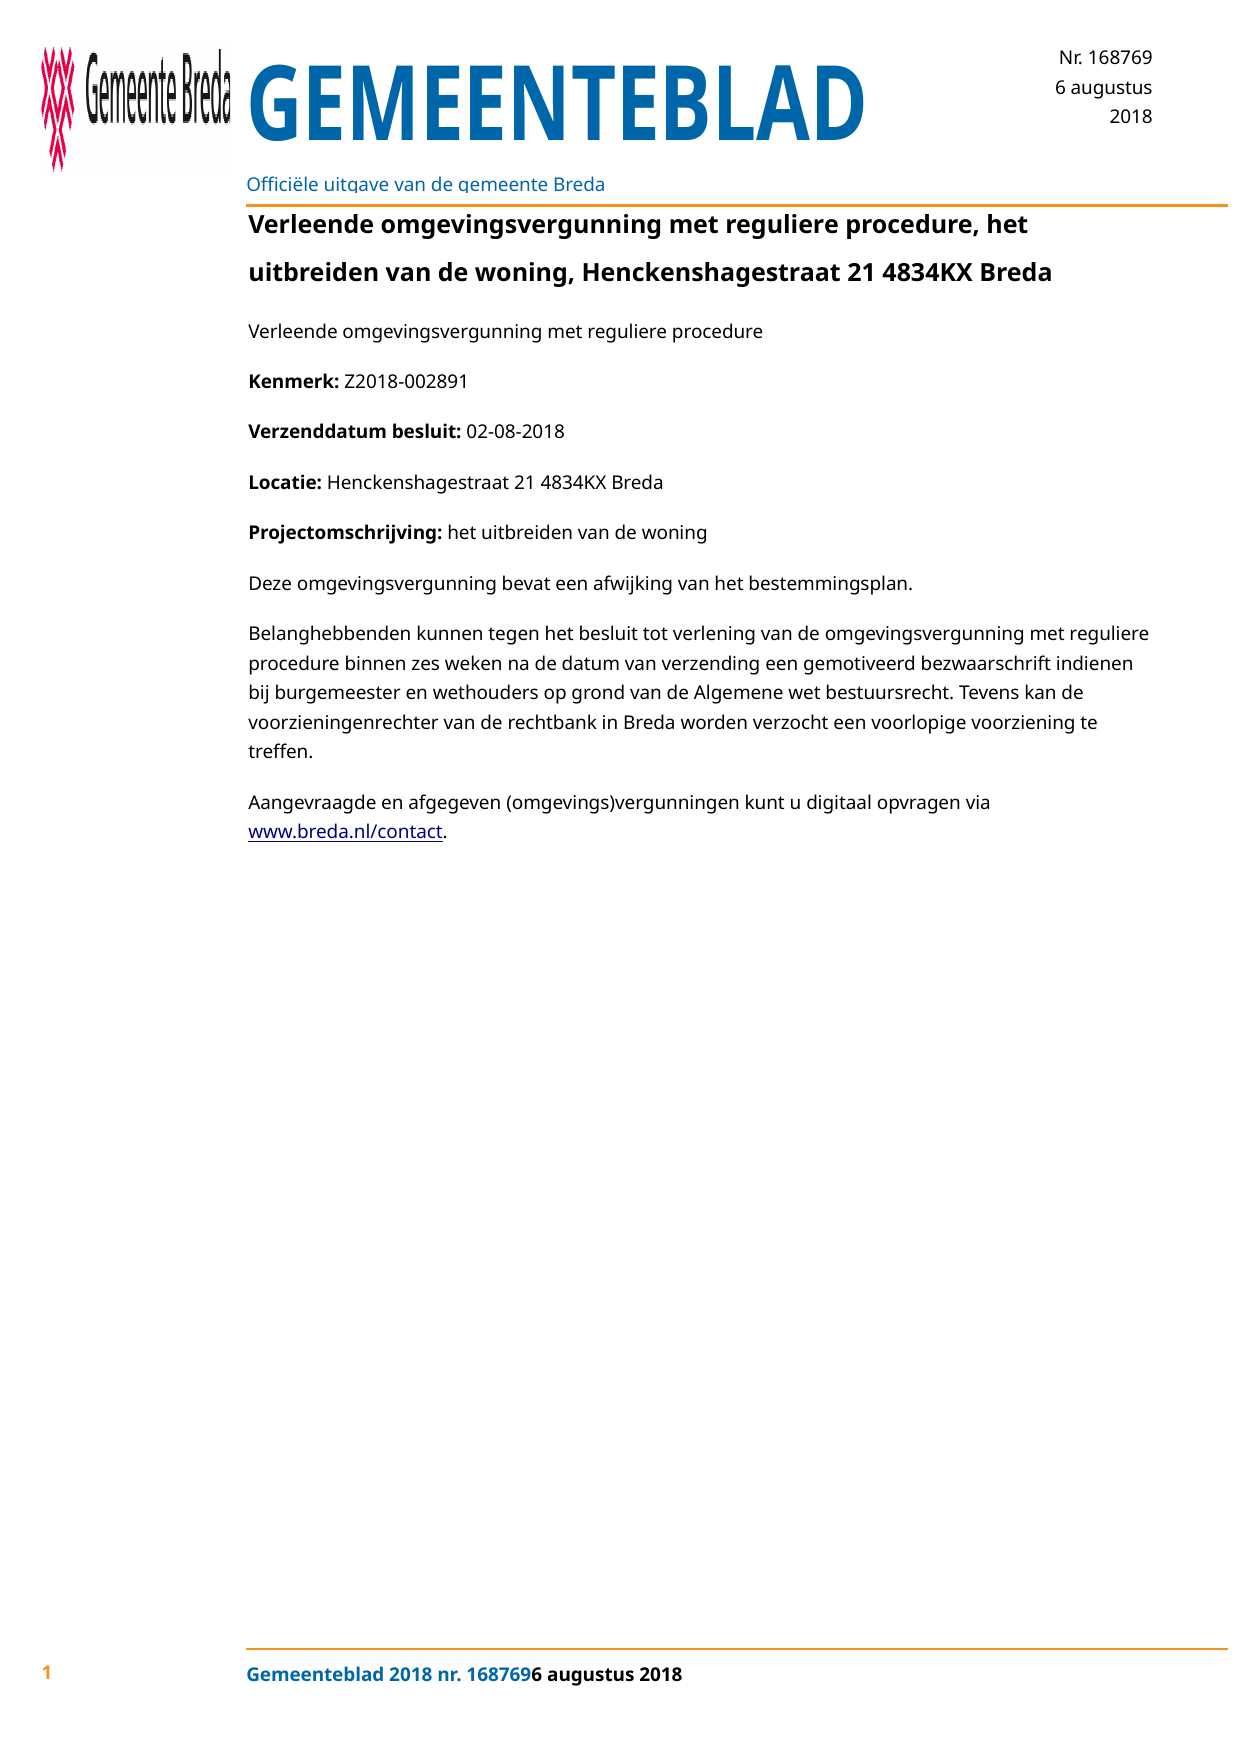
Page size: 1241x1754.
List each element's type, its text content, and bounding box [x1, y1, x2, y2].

text Belanghebbenden kunnen tegen het besluit tot verlening van de omgevingsvergunning met reguliere procedure binnen zes weken na de datum van verzending een gemotiveerd bezwaarschrift indienen bij burgemeester en wethouders op grond van de Algemene wet bestuursrecht. Tevens kan de voorzieningenrechter van de rechtbank in Breda worden verzocht een voorlopige voorziening te treffen. [248, 620, 1152, 764]
text Aangevraagde en afgegeven (omgevings)vergunningen kunt u digitaal opvragen via www.breda.nl/contact. [248, 789, 1152, 844]
text Verzenddatum besluit: 02-08-2018 [248, 419, 1152, 444]
text Projectomschrijving: het uitbreiden van de woning [248, 519, 1152, 545]
text Verleende omgevingsvergunning met reguliere procedure [248, 318, 1152, 344]
picture [41, 47, 231, 172]
text Kenmerk: Z2018-002891 [248, 368, 1152, 394]
text Deze omgevingsvergunning bevat een afwijking van het bestemmingsplan. [248, 570, 1152, 596]
text Verleende omgevingsvergunning met reguliere procedure, het uitbreiden van de woning, Henckenshagestraat 21 4834KX Breda [248, 207, 1152, 288]
text Locatie: Henckenshagestraat 21 4834KX Breda [248, 469, 1152, 495]
